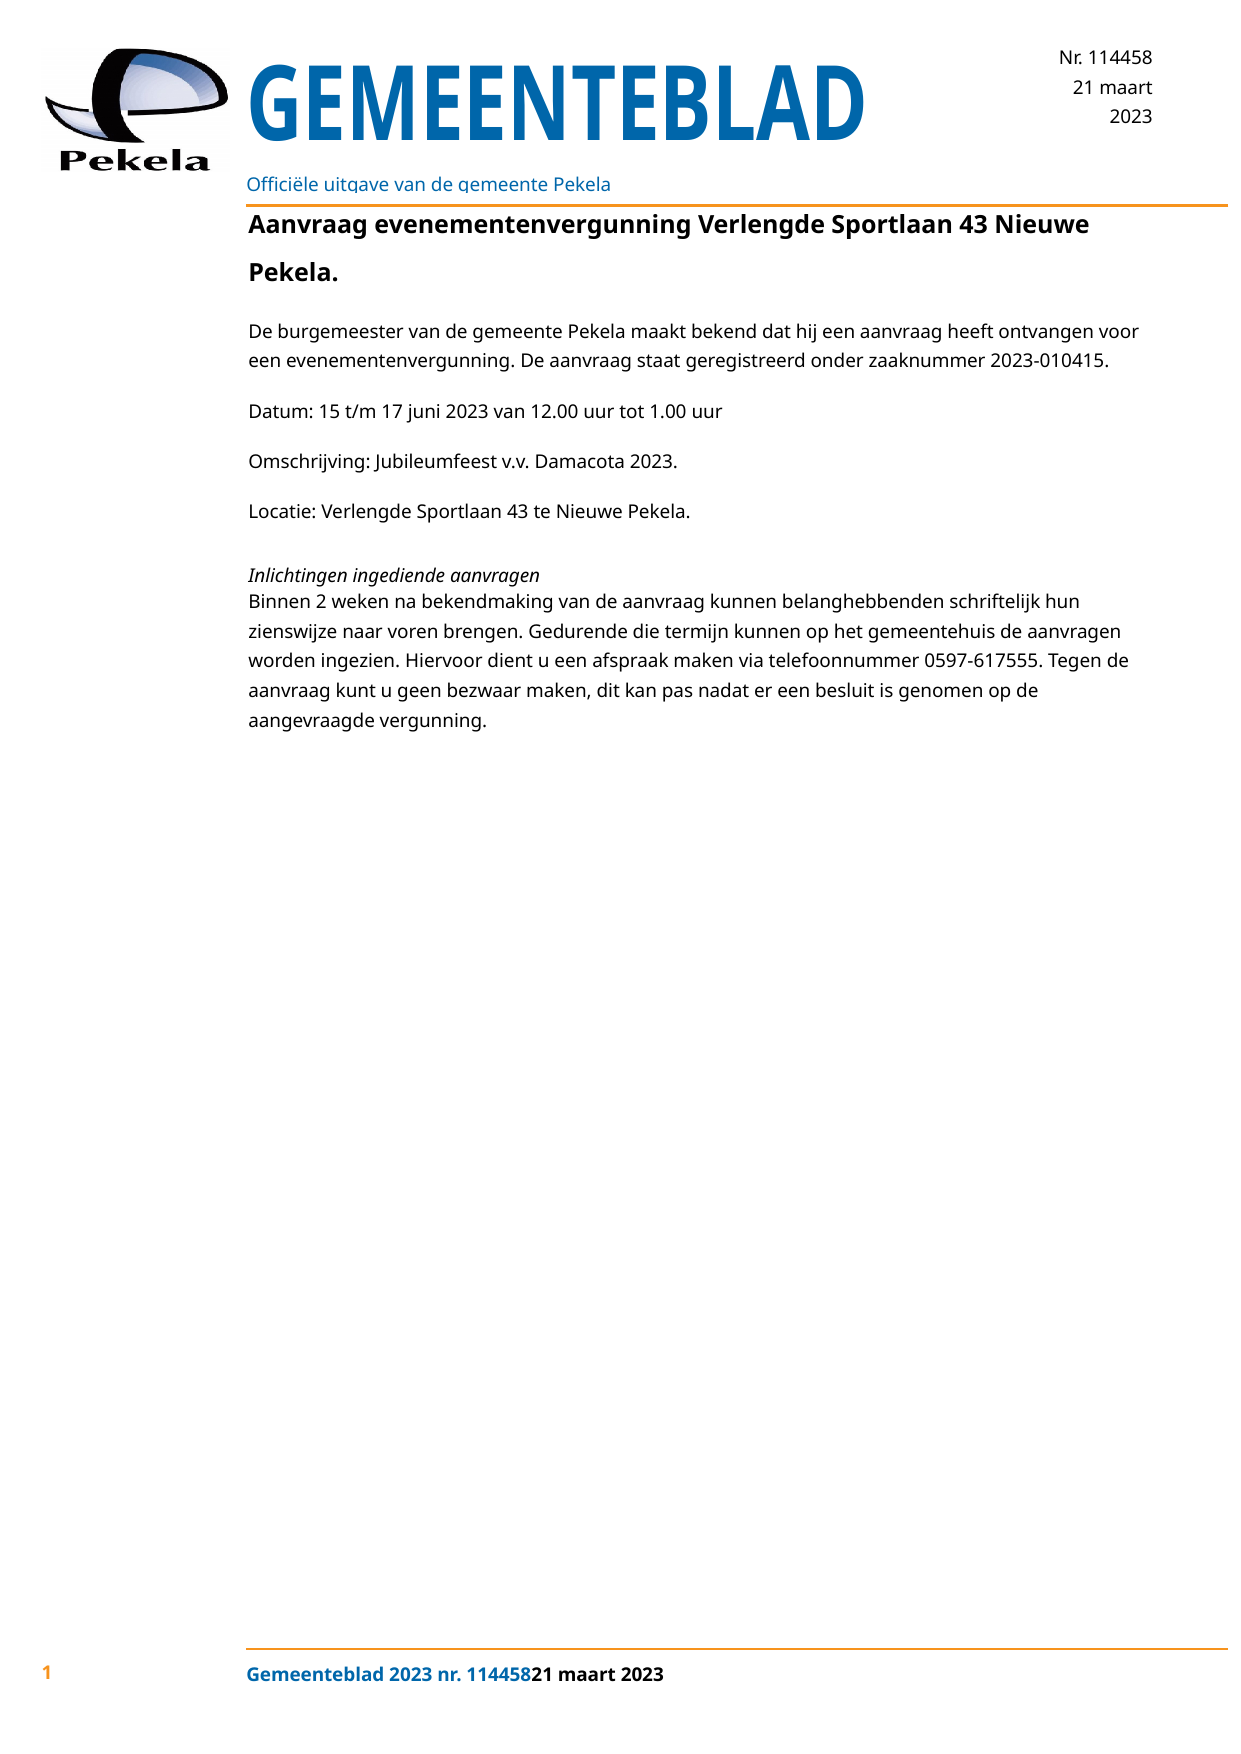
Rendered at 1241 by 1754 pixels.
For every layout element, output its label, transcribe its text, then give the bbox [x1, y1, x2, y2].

picture [41, 47, 231, 172]
text Datum: 15 t/m 17 juni 2023 van 12.00 uur tot 1.00 uur [248, 398, 1152, 424]
text De burgemeester van de gemeente Pekela maakt bekend dat hij een aanvraag heeft ontvangen voor een evenementenvergunning. De aanvraag staat geregistreerd onder zaaknummer 2023-010415. [248, 318, 1152, 373]
text Omschrijving: Jubileumfeest v.v. Damacota 2023. [248, 448, 1152, 474]
text Aanvraag evenementenvergunning Verlengde Sportlaan 43 Nieuwe Pekela. [248, 207, 1152, 288]
text Inlichtingen ingediende aanvragen [248, 563, 1152, 588]
text Locatie: Verlengde Sportlaan 43 te Nieuwe Pekela. [248, 499, 1152, 524]
text Binnen 2 weken na bekendmaking van de aanvraag kunnen belanghebbenden schriftelijk hun zienswijze naar voren brengen. Gedurende die termijn kunnen op het gemeentehuis de aanvragen worden ingezien. Hiervoor dient u een afspraak maken via telefoonnummer 0597-617555. Tegen de aanvraag kunt u geen bezwaar maken, dit kan pas nadat er een besluit is genomen op de aangevraagde vergunning. [248, 588, 1152, 732]
